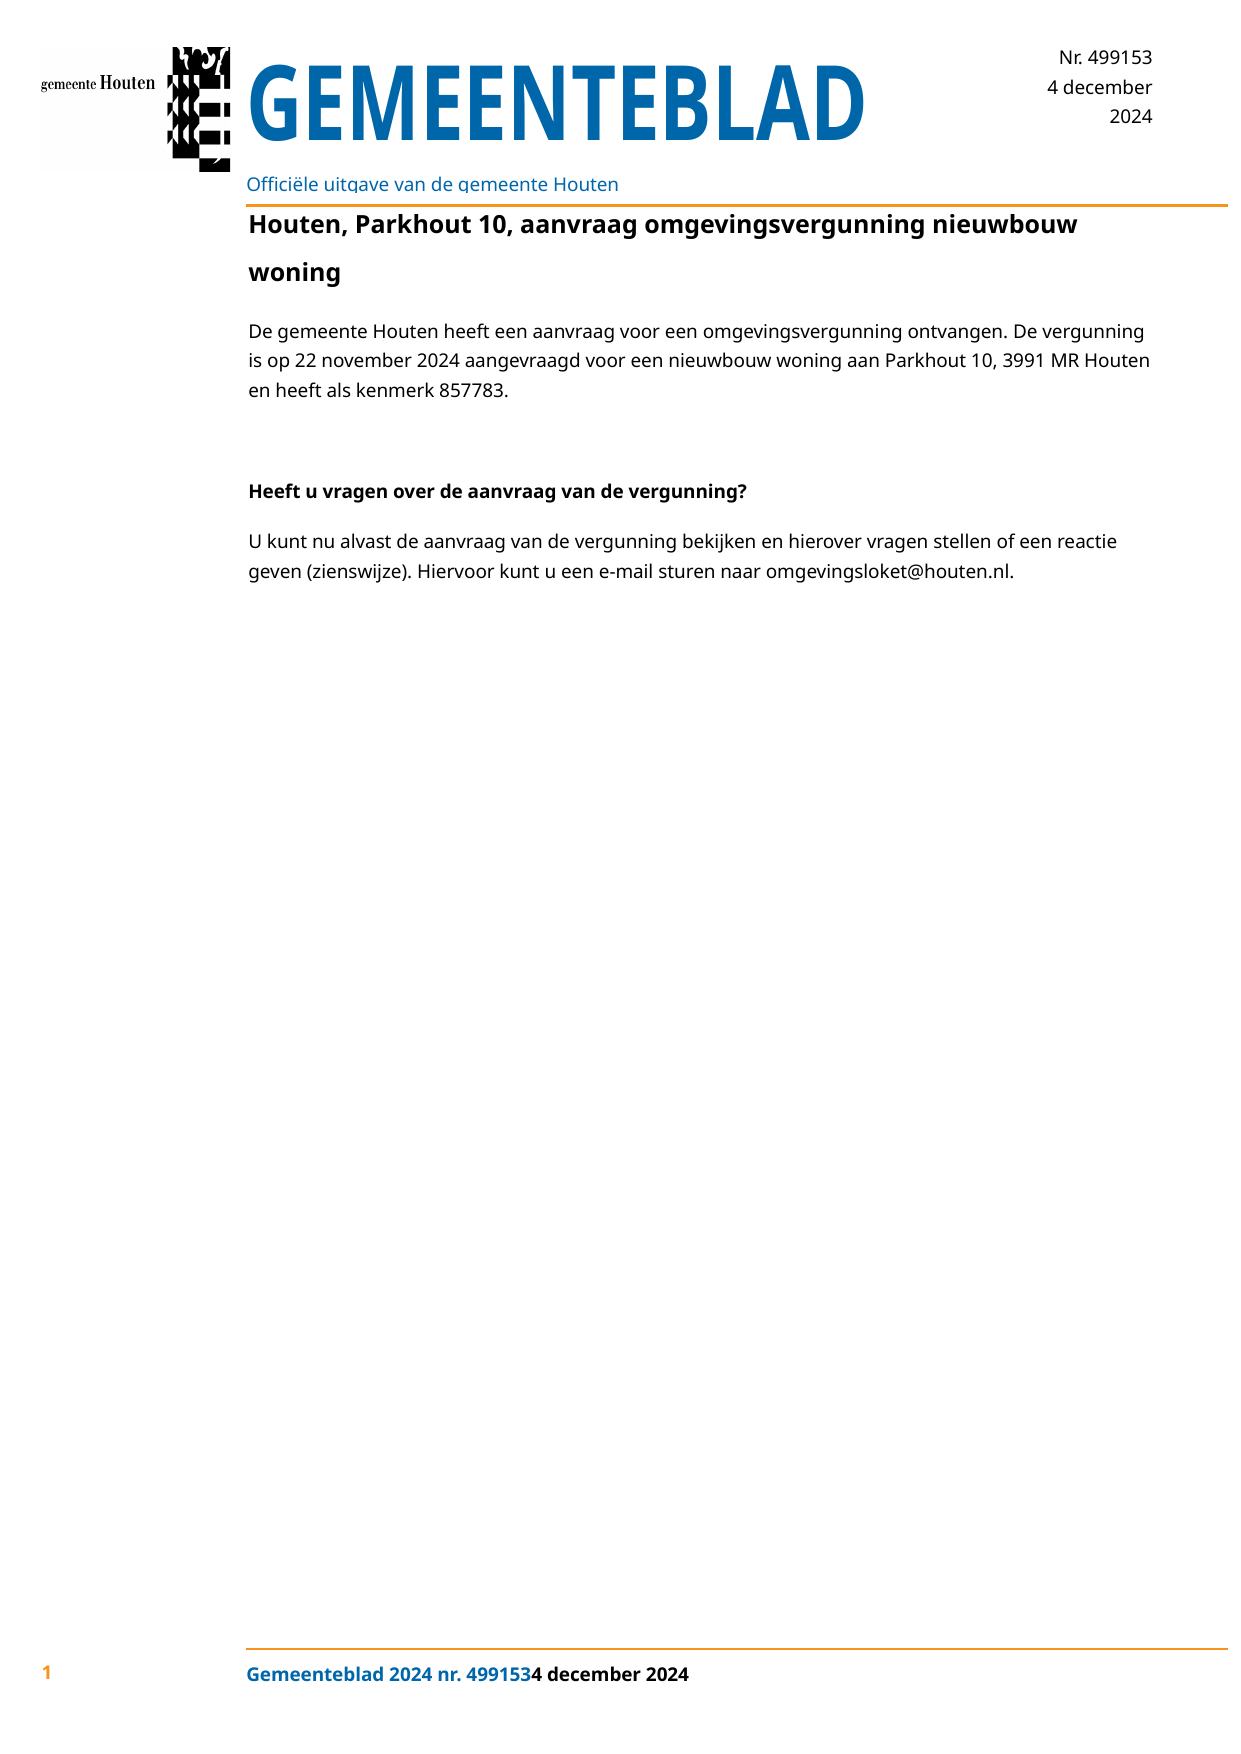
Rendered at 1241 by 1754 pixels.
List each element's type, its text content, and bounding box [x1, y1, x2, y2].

text U kunt nu alvast de aanvraag van de vergunning bekijken en hierover vragen stellen of een reactie geven (zienswijze). Hiervoor kunt u een e-mail sturen naar omgevingsloket@houten.nl. [248, 528, 1152, 584]
picture [41, 47, 231, 172]
text De gemeente Houten heeft een aanvraag voor een omgevingsvergunning ontvangen. De vergunning is op 22 november 2024 aangevraagd voor een nieuwbouw woning aan Parkhout 10, 3991 MR Houten en heeft als kenmerk 857783. [248, 318, 1152, 403]
text Heeft u vragen over de aanvraag van de vergunning? [248, 478, 1152, 504]
text Houten, Parkhout 10, aanvraag omgevingsvergunning nieuwbouw woning [248, 207, 1152, 288]
